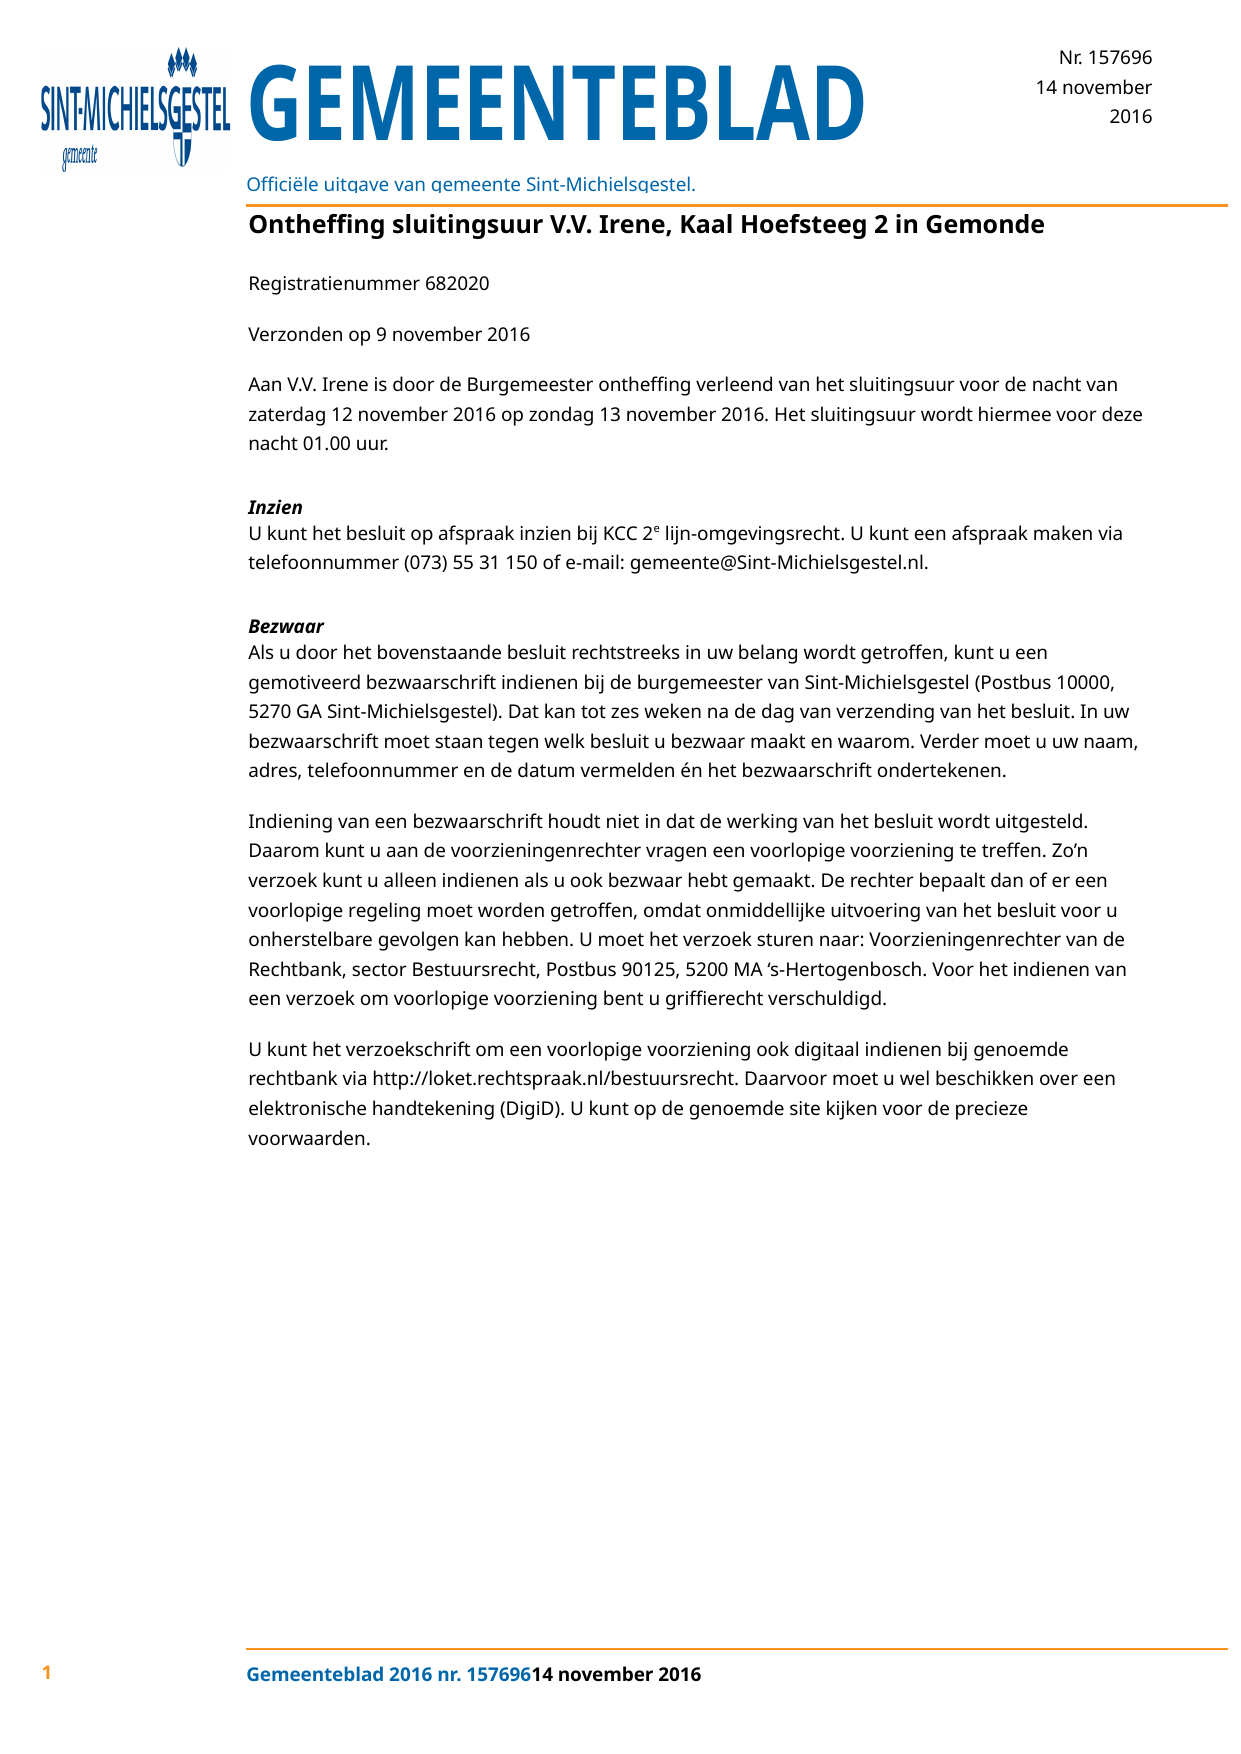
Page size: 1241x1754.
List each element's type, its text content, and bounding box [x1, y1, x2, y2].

text Inzien [248, 494, 1152, 520]
picture [41, 47, 231, 172]
text U kunt het verzoekschrift om een voorlopige voorziening ook digitaal indienen bij genoemde rechtbank via http://loket.rechtspraak.nl/bestuursrecht. Daarvoor moet u wel beschikken over een elektronische handtekening (DigiD). U kunt op de genoemde site kijken voor de precieze voorwaarden. [248, 1036, 1152, 1150]
text Aan V.V. Irene is door de Burgemeester ontheffing verleend van het sluitingsuur voor de nacht van zaterdag 12 november 2016 op zondag 13 november 2016. Het sluitingsuur wordt hiermee voor deze nacht 01.00 uur. [248, 371, 1152, 456]
text Als u door het bovenstaande besluit rechtstreeks in uw belang wordt getroffen, kunt u een gemotiveerd bezwaarschrift indienen bij de burgemeester van Sint-Michielsgestel (Postbus 10000, 5270 GA Sint-Michielsgestel). Dat kan tot zes weken na de dag van verzending van het besluit. In uw bezwaarschrift moet staan tegen welk besluit u bezwaar maakt en waarom. Verder moet u uw naam, adres, telefoonnummer en de datum vermelden én het bezwaarschrift ondertekenen. [248, 639, 1152, 783]
text Ontheffing sluitingsuur V.V. Irene, Kaal Hoefsteeg 2 in Gemonde [248, 207, 1152, 241]
text Indiening van een bezwaarschrift houdt niet in dat de werking van het besluit wordt uitgesteld. Daarom kunt u aan de voorzieningenrechter vragen een voorlopige voorziening te treffen. Zo’n verzoek kunt u alleen indienen als u ook bezwaar hebt gemaakt. De rechter bepaalt dan of er een voorlopige regeling moet worden getroffen, omdat onmiddellijke uitvoering van het besluit voor u onherstelbare gevolgen kan hebben. U moet het verzoek sturen naar: Voorzieningenrechter van de Rechtbank, sector Bestuursrecht, Postbus 90125, 5200 MA ‘s-Hertogenbosch. Voor het indienen van een verzoek om voorlopige voorziening bent u griffierecht verschuldigd. [248, 808, 1152, 1011]
text Registratienummer 682020 [248, 270, 1152, 296]
text Bezwaar [248, 613, 1152, 639]
text U kunt het besluit op afspraak inzien bij KCC 2e lijn-omgevingsrecht. U kunt een afspraak maken via telefoonnummer (073) 55 31 150 of e-mail: gemeente@Sint-Michielsgestel.nl. [248, 520, 1152, 575]
text Verzonden op 9 november 2016 [248, 321, 1152, 346]
